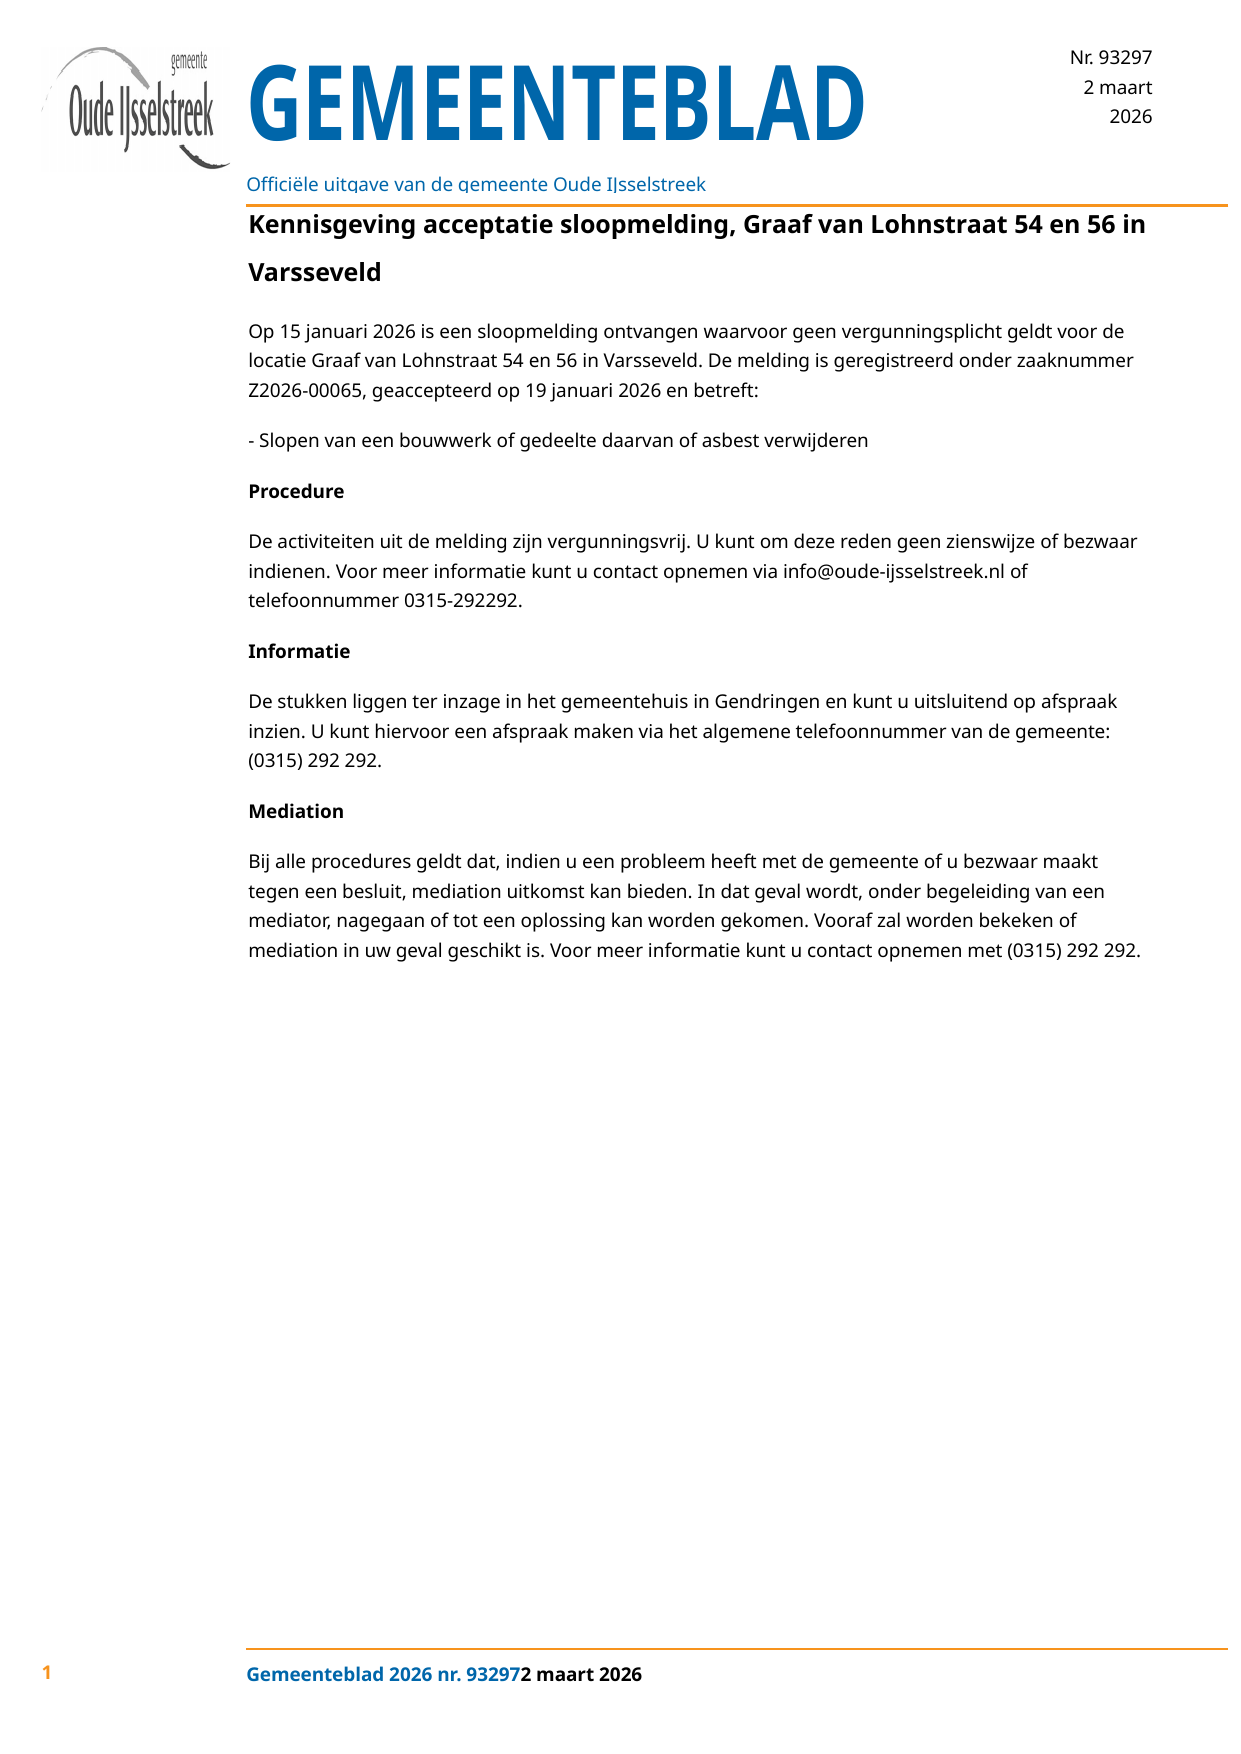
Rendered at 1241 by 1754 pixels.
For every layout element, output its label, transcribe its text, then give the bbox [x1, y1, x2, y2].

text - Slopen van een bouwwerk of gedeelte daarvan of asbest verwijderen [248, 427, 1152, 453]
text Informatie [248, 638, 1152, 664]
text Procedure [248, 478, 1152, 504]
text Kennisgeving acceptatie sloopmelding, Graaf van Lohnstraat 54 en 56 in Varsseveld [248, 207, 1152, 288]
picture [41, 47, 231, 172]
text Bij alle procedures geldt dat, indien u een probleem heeft met de gemeente of u bezwaar maakt tegen een besluit, mediation uitkomst kan bieden. In dat geval wordt, onder begeleiding van een mediator, nagegaan of tot een oplossing kan worden gekomen. Vooraf zal worden bekeken of mediation in uw geval geschikt is. Voor meer informatie kunt u contact opnemen met (0315) 292 292. [248, 848, 1152, 963]
text De activiteiten uit de melding zijn vergunningsvrij. U kunt om deze reden geen zienswijze of bezwaar indienen. Voor meer informatie kunt u contact opnemen via info@oude-ijsselstreek.nl of telefoonnummer 0315-292292. [248, 528, 1152, 613]
text Mediation [248, 798, 1152, 824]
text De stukken liggen ter inzage in het gemeentehuis in Gendringen en kunt u uitsluitend op afspraak inzien. U kunt hiervoor een afspraak maken via het algemene telefoonnummer van de gemeente: (0315) 292 292. [248, 688, 1152, 773]
text Op 15 januari 2026 is een sloopmelding ontvangen waarvoor geen vergunningsplicht geldt voor de locatie Graaf van Lohnstraat 54 en 56 in Varsseveld. De melding is geregistreerd onder zaaknummer Z2026-00065, geaccepteerd op 19 januari 2026 en betreft: [248, 318, 1152, 403]
